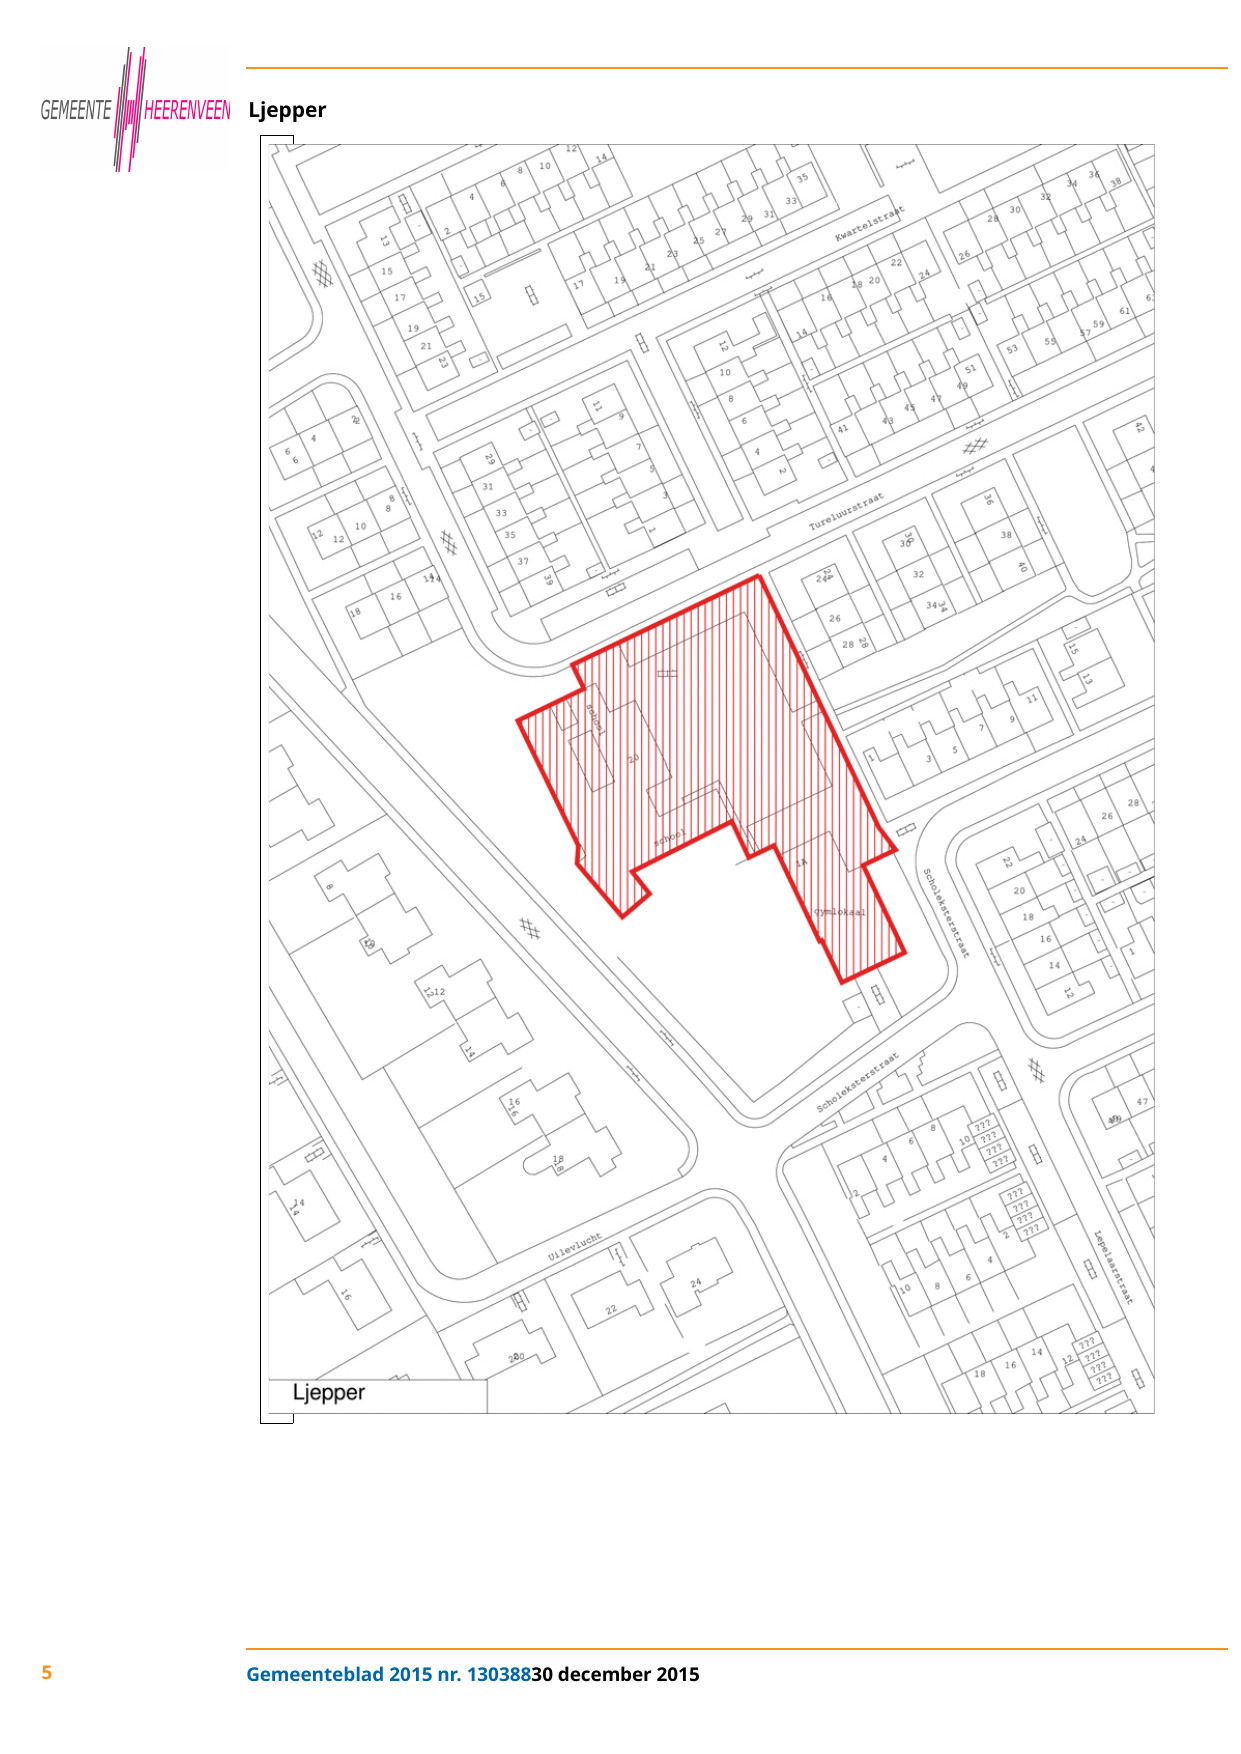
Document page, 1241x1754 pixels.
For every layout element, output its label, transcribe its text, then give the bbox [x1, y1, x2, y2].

picture [41, 47, 231, 172]
picture [268, 144, 1155, 1414]
text Ljepper [248, 95, 1152, 123]
